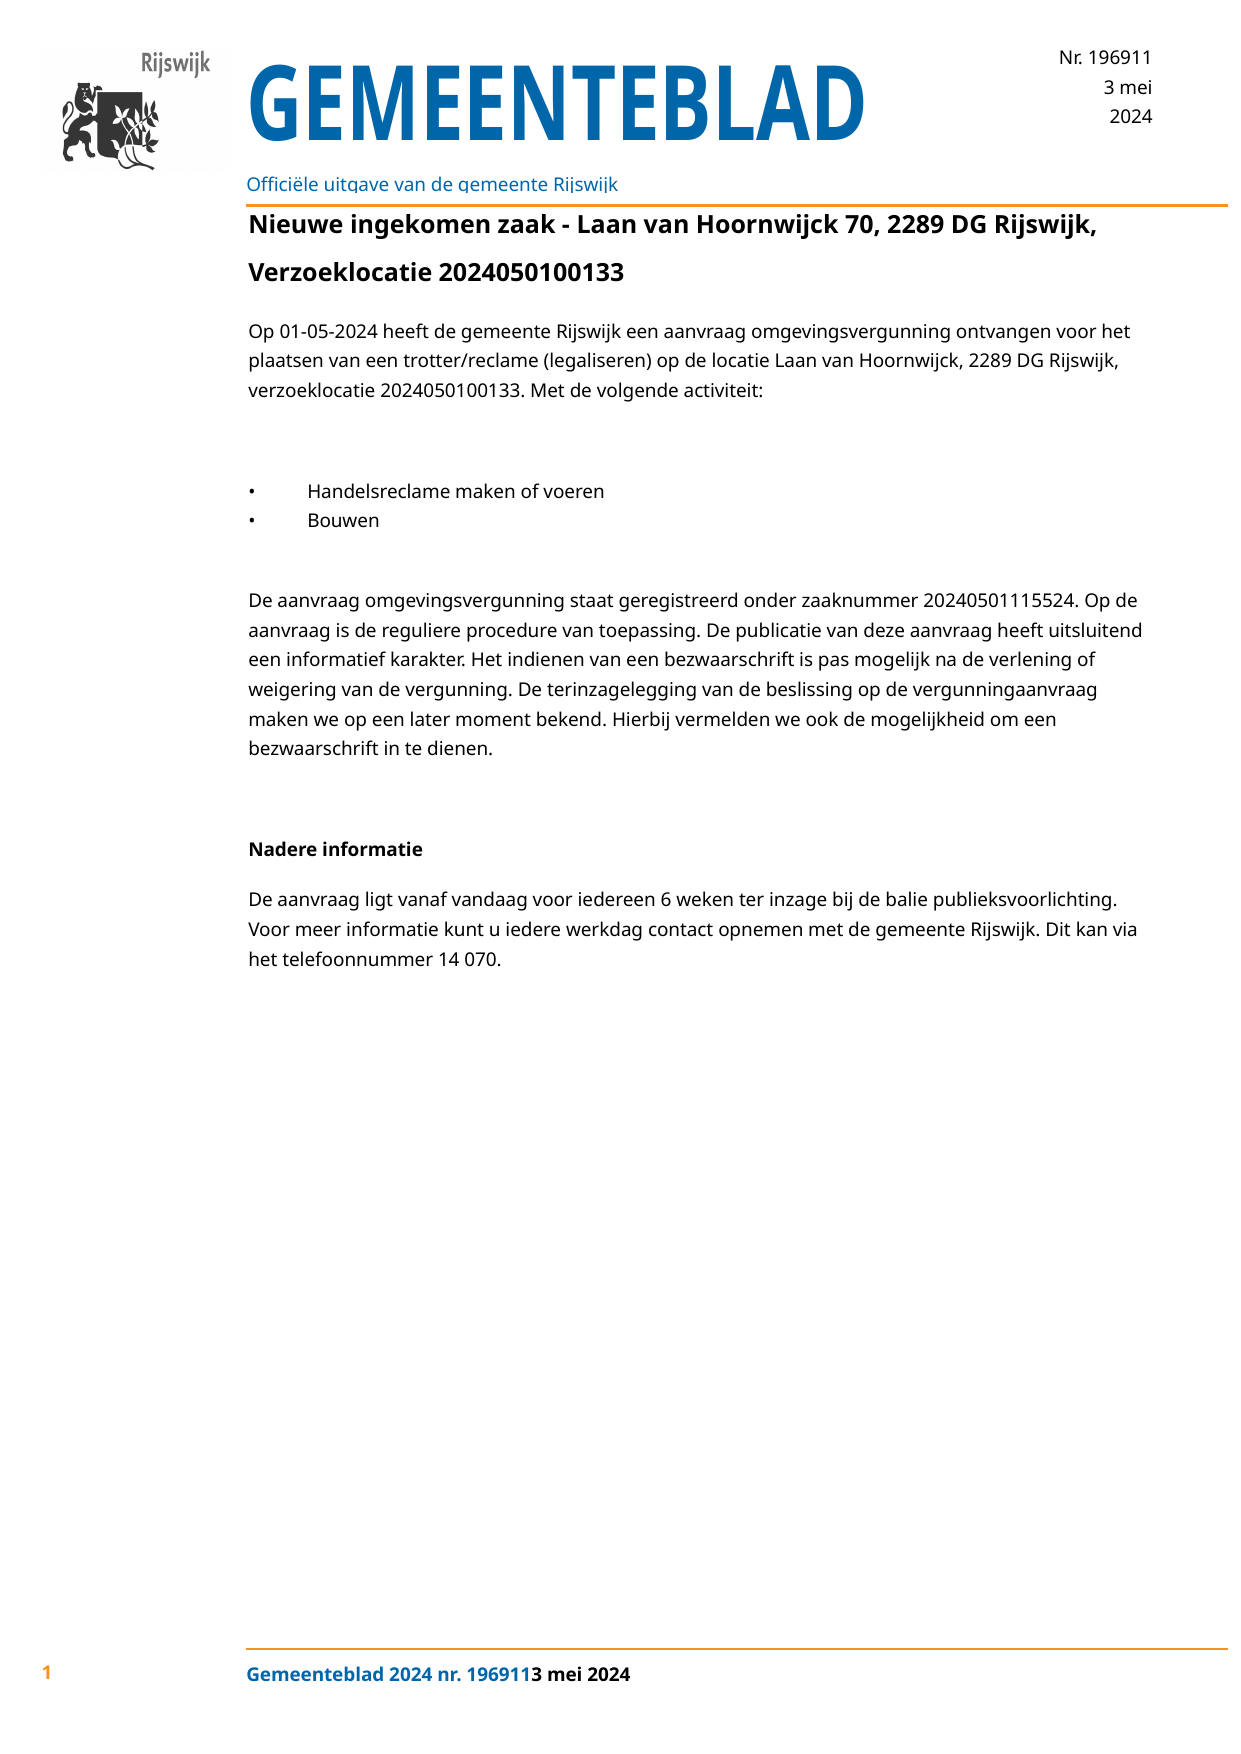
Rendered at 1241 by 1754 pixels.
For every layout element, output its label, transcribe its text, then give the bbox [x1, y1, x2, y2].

list Handelsreclame maken of voeren [248, 478, 1152, 504]
text Nieuwe ingekomen zaak - Laan van Hoornwijck 70, 2289 DG Rijswijk, Verzoeklocatie 2024050100133 [248, 207, 1152, 288]
list Bouwen [248, 507, 1152, 533]
picture [41, 47, 231, 172]
text De aanvraag ligt vanaf vandaag voor iedereen 6 weken ter inzage bij de balie publieksvoorlichting. Voor meer informatie kunt u iedere werkdag contact opnemen met de gemeente Rijswijk. Dit kan via het telefoonnummer 14 070. [248, 887, 1152, 972]
text De aanvraag omgevingsvergunning staat geregistreerd onder zaaknummer 20240501115524. Op de aanvraag is de reguliere procedure van toepassing. De publicatie van deze aanvraag heeft uitsluitend een informatief karakter. Het indienen van een bezwaarschrift is pas mogelijk na de verlening of weigering van de vergunning. De terinzagelegging van de beslissing op de vergunningaanvraag maken we op een later moment bekend. Hierbij vermelden we ook de mogelijkheid om een bezwaarschrift in te dienen. [248, 587, 1152, 761]
text Op 01-05-2024 heeft de gemeente Rijswijk een aanvraag omgevingsvergunning ontvangen voor het plaatsen van een trotter/reclame (legaliseren) op de locatie Laan van Hoornwijck, 2289 DG Rijswijk, verzoeklocatie 2024050100133. Met de volgende activiteit: [248, 318, 1152, 403]
text Nadere informatie [248, 836, 1152, 862]
